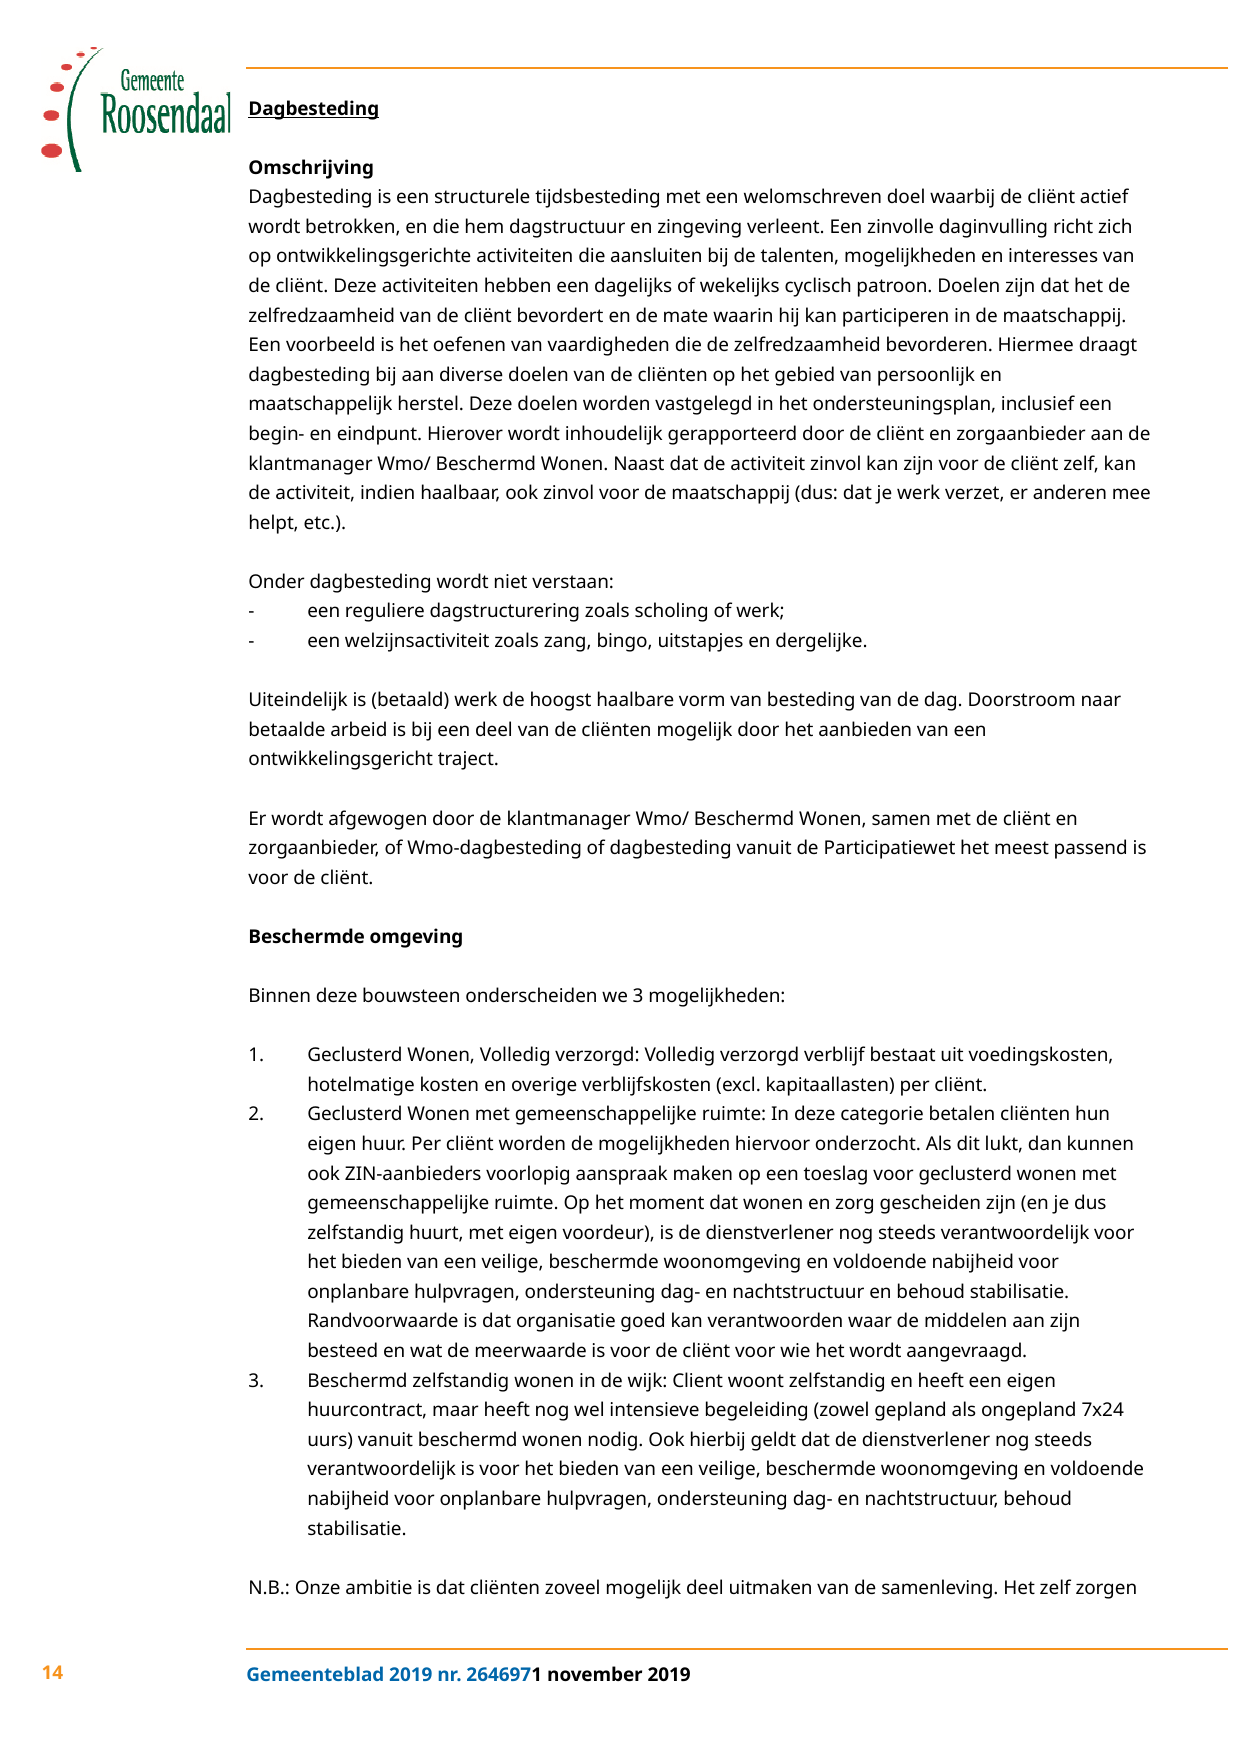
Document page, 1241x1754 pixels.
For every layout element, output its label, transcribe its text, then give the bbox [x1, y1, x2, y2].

text Beschermde omgeving [248, 923, 1152, 949]
list Beschermd zelfstandig wonen in de wijk: Client woont zelfstandig en heeft een eigen huurcontract, maar heeft nog wel intensieve begeleiding (zowel gepland als ongepland 7x24 uurs) vanuit beschermd wonen nodig. Ook hierbij geldt dat de dienstverlener nog steeds verantwoordelijk is voor het bieden van een veilige, beschermde woonomgeving en voldoende nabijheid voor onplanbare hulpvragen, ondersteuning dag- en nachtstructuur, behoud stabilisatie. [248, 1367, 1152, 1541]
text Binnen deze bouwsteen onderscheiden we 3 mogelijkheden: [248, 982, 1152, 1008]
list Geclusterd Wonen, Volledig verzorgd: Volledig verzorgd verblijf bestaat uit voedingskosten, hotelmatige kosten en overige verblijfskosten (excl. kapitaallasten) per cliënt. [248, 1041, 1152, 1097]
text Er wordt afgewogen door de klantmanager Wmo/ Beschermd Wonen, samen met de cliënt en zorgaanbieder, of Wmo-dagbesteding of dagbesteding vanuit de Participatiewet het meest passend is voor de cliënt. [248, 805, 1152, 890]
list een welzijnsactiviteit zoals zang, bingo, uitstapjes en dergelijke. [248, 627, 1152, 653]
text Onder dagbesteding wordt niet verstaan: [248, 568, 1152, 594]
picture [41, 47, 231, 172]
list Geclusterd Wonen met gemeenschappelijke ruimte: In deze categorie betalen cliënten hun eigen huur. Per cliënt worden de mogelijkheden hiervoor onderzocht. Als dit lukt, dan kunnen ook ZIN-aanbieders voorlopig aanspraak maken op een toeslag voor geclusterd wonen met gemeenschappelijke ruimte. Op het moment dat wonen en zorg gescheiden zijn (en je dus zelfstandig huurt, met eigen voordeur), is de dienstverlener nog steeds verantwoordelijk voor het bieden van een veilige, beschermde woonomgeving en voldoende nabijheid voor onplanbare hulpvragen, ondersteuning dag- en nachtstructuur en behoud stabilisatie. Randvoorwaarde is dat organisatie goed kan verantwoorden waar de middelen aan zijn besteed en wat de meerwaarde is voor de cliënt voor wie het wordt aangevraagd. [248, 1101, 1152, 1363]
text Omschrijving [248, 154, 1152, 180]
text Dagbesteding [248, 95, 1152, 121]
text Dagbesteding is een structurele tijdsbesteding met een welomschreven doel waarbij de cliënt actief wordt betrokken, en die hem dagstructuur en zingeving verleent. Een zinvolle daginvulling richt zich op ontwikkelingsgerichte activiteiten die aansluiten bij de talenten, mogelijkheden en interesses van de cliënt. Deze activiteiten hebben een dagelijks of wekelijks cyclisch patroon. Doelen zijn dat het de zelfredzaamheid van de cliënt bevordert en de mate waarin hij kan participeren in de maatschappij. Een voorbeeld is het oefenen van vaardigheden die de zelfredzaamheid bevorderen. Hiermee draagt dagbesteding bij aan diverse doelen van de cliënten op het gebied van persoonlijk en maatschappelijk herstel. Deze doelen worden vastgelegd in het ondersteuningsplan, inclusief een begin- en eindpunt. Hierover wordt inhoudelijk gerapporteerd door de cliënt en zorgaanbieder aan de klantmanager Wmo/ Beschermd Wonen. Naast dat de activiteit zinvol kan zijn voor de cliënt zelf, kan de activiteit, indien haalbaar, ook zinvol voor de maatschappij (dus: dat je werk verzet, er anderen mee helpt, etc.). [248, 183, 1152, 535]
text N.B.: Onze ambitie is dat cliënten zoveel mogelijk deel uitmaken van de samenleving. Het zelf zorgen [248, 1574, 1152, 1600]
text Uiteindelijk is (betaald) werk de hoogst haalbare vorm van besteding van de dag. Doorstroom naar betaalde arbeid is bij een deel van de cliënten mogelijk door het aanbieden van een ontwikkelingsgericht traject. [248, 686, 1152, 771]
list een reguliere dagstructurering zoals scholing of werk; [248, 598, 1152, 623]
